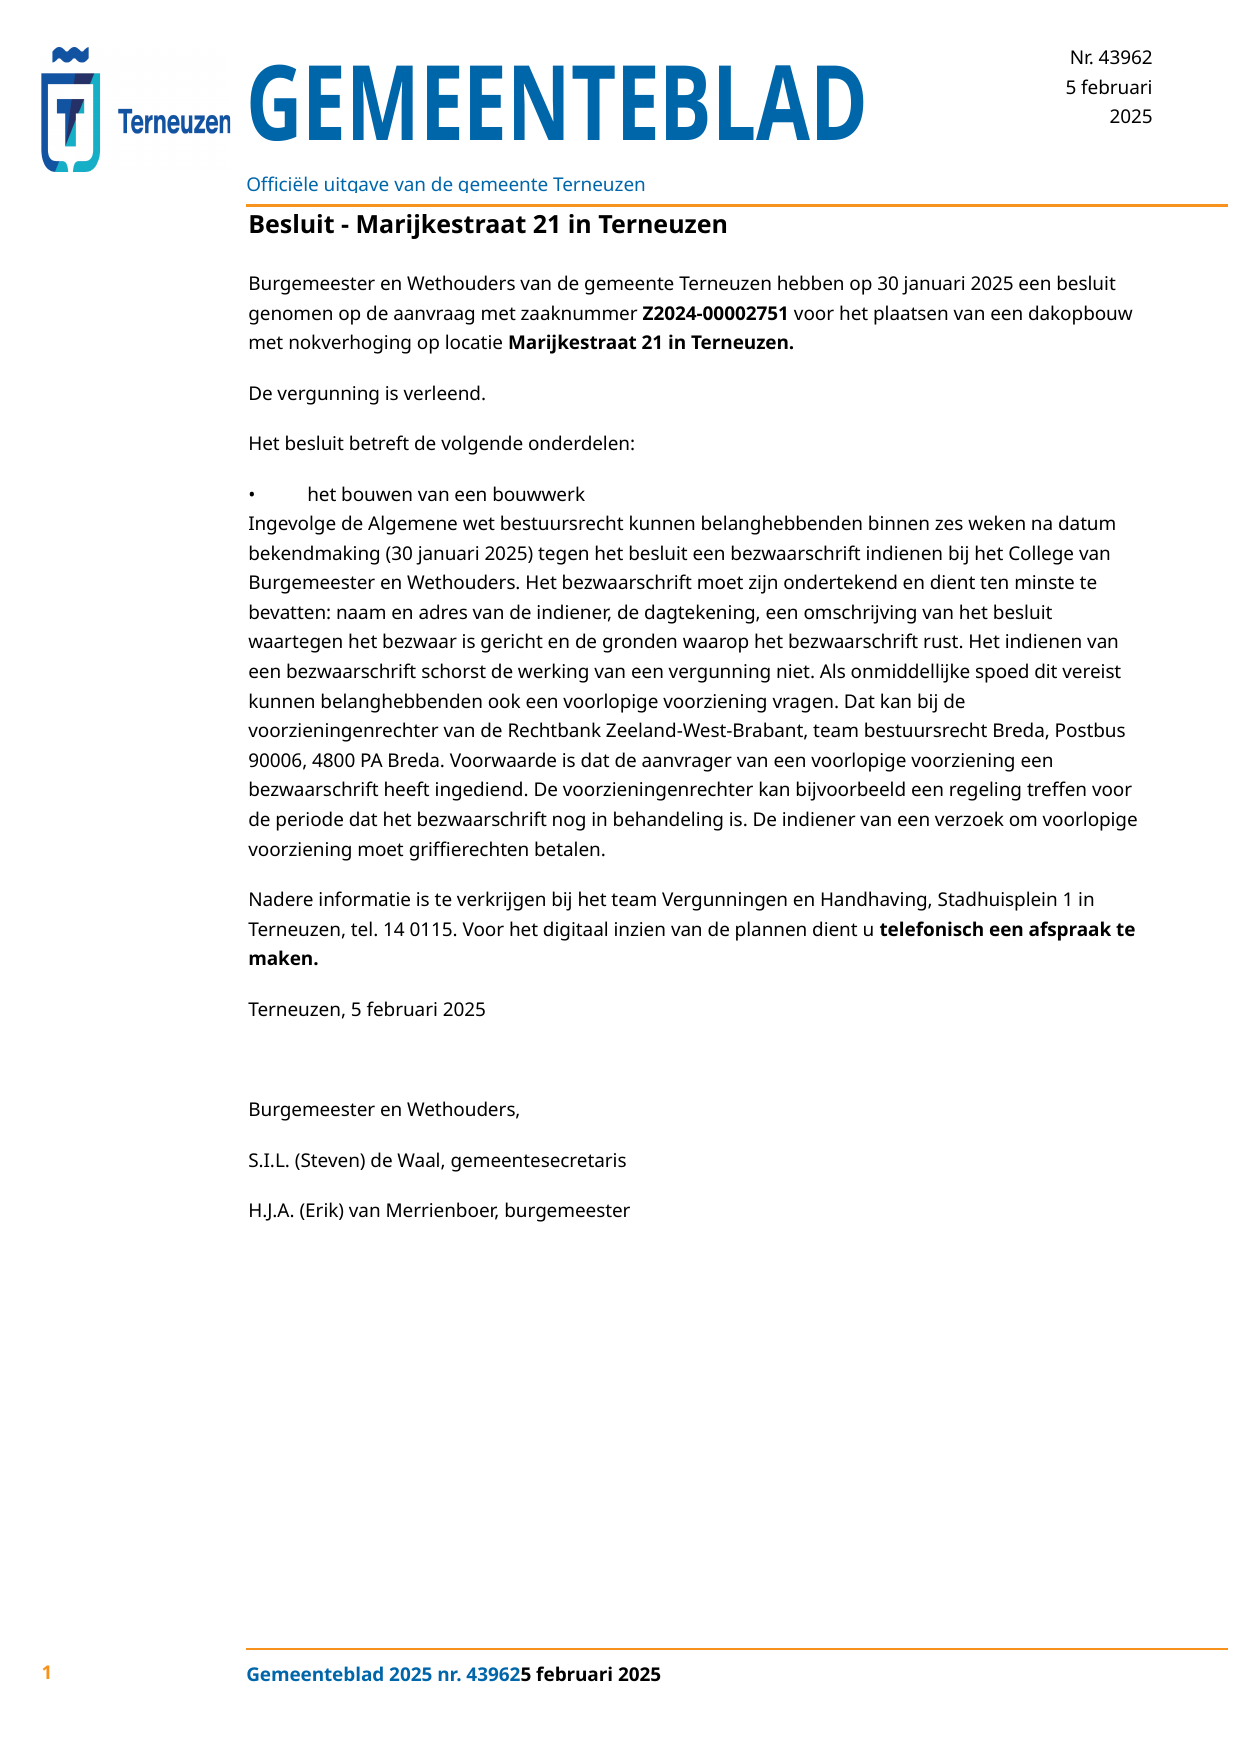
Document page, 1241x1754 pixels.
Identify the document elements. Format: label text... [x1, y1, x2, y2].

text Besluit - Marijkestraat 21 in Terneuzen [248, 207, 1152, 241]
text De vergunning is verleend. [248, 380, 1152, 406]
picture [41, 47, 231, 172]
text Terneuzen, 5 februari 2025 [248, 996, 1152, 1021]
text Burgemeester en Wethouders van de gemeente Terneuzen hebben op 30 januari 2025 een besluit genomen op de aanvraag met zaaknummer Z2024-00002751 voor het plaatsen van een dakopbouw met nokverhoging op locatie Marijkestraat 21 in Terneuzen. [248, 270, 1152, 355]
text Het besluit betreft de volgende onderdelen: [248, 430, 1152, 456]
text Burgemeester en Wethouders, [248, 1097, 1152, 1122]
text Nadere informatie is te verkrijgen bij het team Vergunningen en Handhaving, Stadhuisplein 1 in Terneuzen, tel. 14 0115. Voor het digitaal inzien van de plannen dient u telefonisch een afspraak te maken. [248, 886, 1152, 971]
text Ingevolge de Algemene wet bestuursrecht kunnen belanghebbenden binnen zes weken na datum bekendmaking (30 januari 2025) tegen het besluit een bezwaarschrift indienen bij het College van Burgemeester en Wethouders. Het bezwaarschrift moet zijn ondertekend en dient ten minste te bevatten: naam en adres van de indiener, de dagtekening, een omschrijving van het besluit waartegen het bezwaar is gericht en de gronden waarop het bezwaarschrift rust. Het indienen van een bezwaarschrift schorst de werking van een vergunning niet. Als onmiddellijke spoed dit vereist kunnen belanghebbenden ook een voorlopige voorziening vragen. Dat kan bij de voorzieningenrechter van de Rechtbank Zeeland-West-Brabant, team bestuursrecht Breda, Postbus 90006, 4800 PA Breda. Voorwaarde is dat de aanvrager van een voorlopige voorziening een bezwaarschrift heeft ingediend. De voorzieningenrechter kan bijvoorbeeld een regeling treffen voor de periode dat het bezwaarschrift nog in behandeling is. De indiener van een verzoek om voorlopige voorziening moet griffierechten betalen. [248, 510, 1152, 861]
text S.I.L. (Steven) de Waal, gemeentesecretaris [248, 1147, 1152, 1173]
text H.J.A. (Erik) van Merrienboer, burgemeester [248, 1197, 1152, 1223]
list het bouwen van een bouwwerk [248, 481, 1152, 506]
